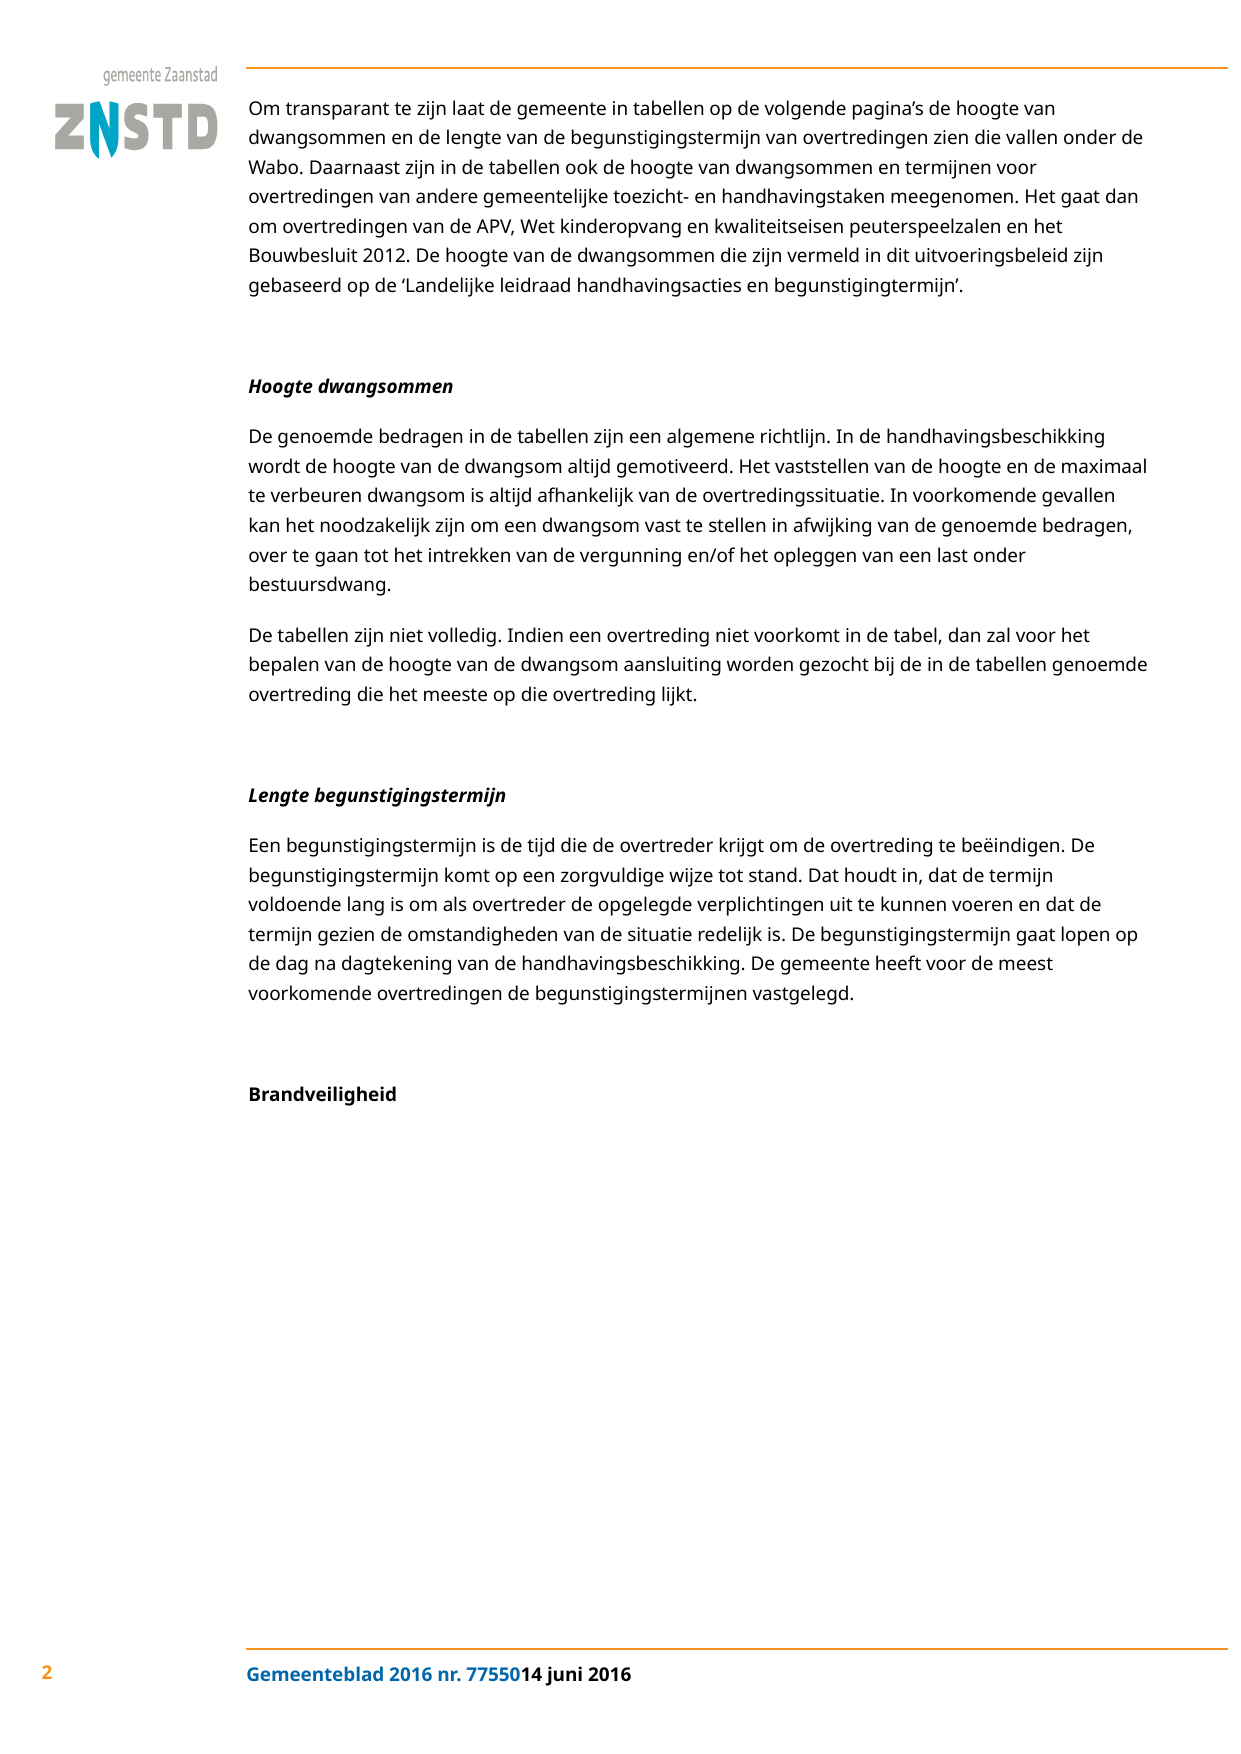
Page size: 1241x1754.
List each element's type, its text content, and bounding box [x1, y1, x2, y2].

text Om transparant te zijn laat de gemeente in tabellen op de volgende pagina’s de hoogte van dwangsommen en de lengte van de begunstigingstermijn van overtredingen zien die vallen onder de Wabo. Daarnaast zijn in de tabellen ook de hoogte van dwangsommen en termijnen voor overtredingen van andere gemeentelijke toezicht- en handhavingstaken meegenomen. Het gaat dan om overtredingen van de APV, Wet kinderopvang en kwaliteitseisen peuterspeelzalen en het Bouwbesluit 2012. De hoogte van de dwangsommen die zijn vermeld in dit uitvoeringsbeleid zijn gebaseerd op de ‘Landelijke leidraad handhavingsacties en begunstigingtermijn’. [248, 95, 1152, 298]
text Hoogte dwangsommen [248, 373, 1152, 399]
text Brandveiligheid [248, 1081, 1152, 1107]
picture [41, 47, 231, 172]
text Een begunstigingstermijn is de tijd die de overtreder krijgt om de overtreding te beëindigen. De begunstigingstermijn komt op een zorgvuldige wijze tot stand. Dat houdt in, dat de termijn voldoende lang is om als overtreder de opgelegde verplichtingen uit te kunnen voeren en dat de termijn gezien de omstandigheden van de situatie redelijk is. De begunstigingstermijn gaat lopen op de dag na dagtekening van de handhavingsbeschikking. De gemeente heeft voor de meest voorkomende overtredingen de begunstigingstermijnen vastgelegd. [248, 832, 1152, 1006]
text De genoemde bedragen in de tabellen zijn een algemene richtlijn. In de handhavingsbeschikking wordt de hoogte van de dwangsom altijd gemotiveerd. Het vaststellen van de hoogte en de maximaal te verbeuren dwangsom is altijd afhankelijk van de overtredingssituatie. In voorkomende gevallen kan het noodzakelijk zijn om een dwangsom vast te stellen in afwijking van de genoemde bedragen, over te gaan tot het intrekken van de vergunning en/of het opleggen van een last onder bestuursdwang. [248, 423, 1152, 597]
text Lengte begunstigingstermijn [248, 782, 1152, 808]
text De tabellen zijn niet volledig. Indien een overtreding niet voorkomt in de tabel, dan zal voor het bepalen van de hoogte van de dwangsom aansluiting worden gezocht bij de in de tabellen genoemde overtreding die het meeste op die overtreding lijkt. [248, 622, 1152, 707]
